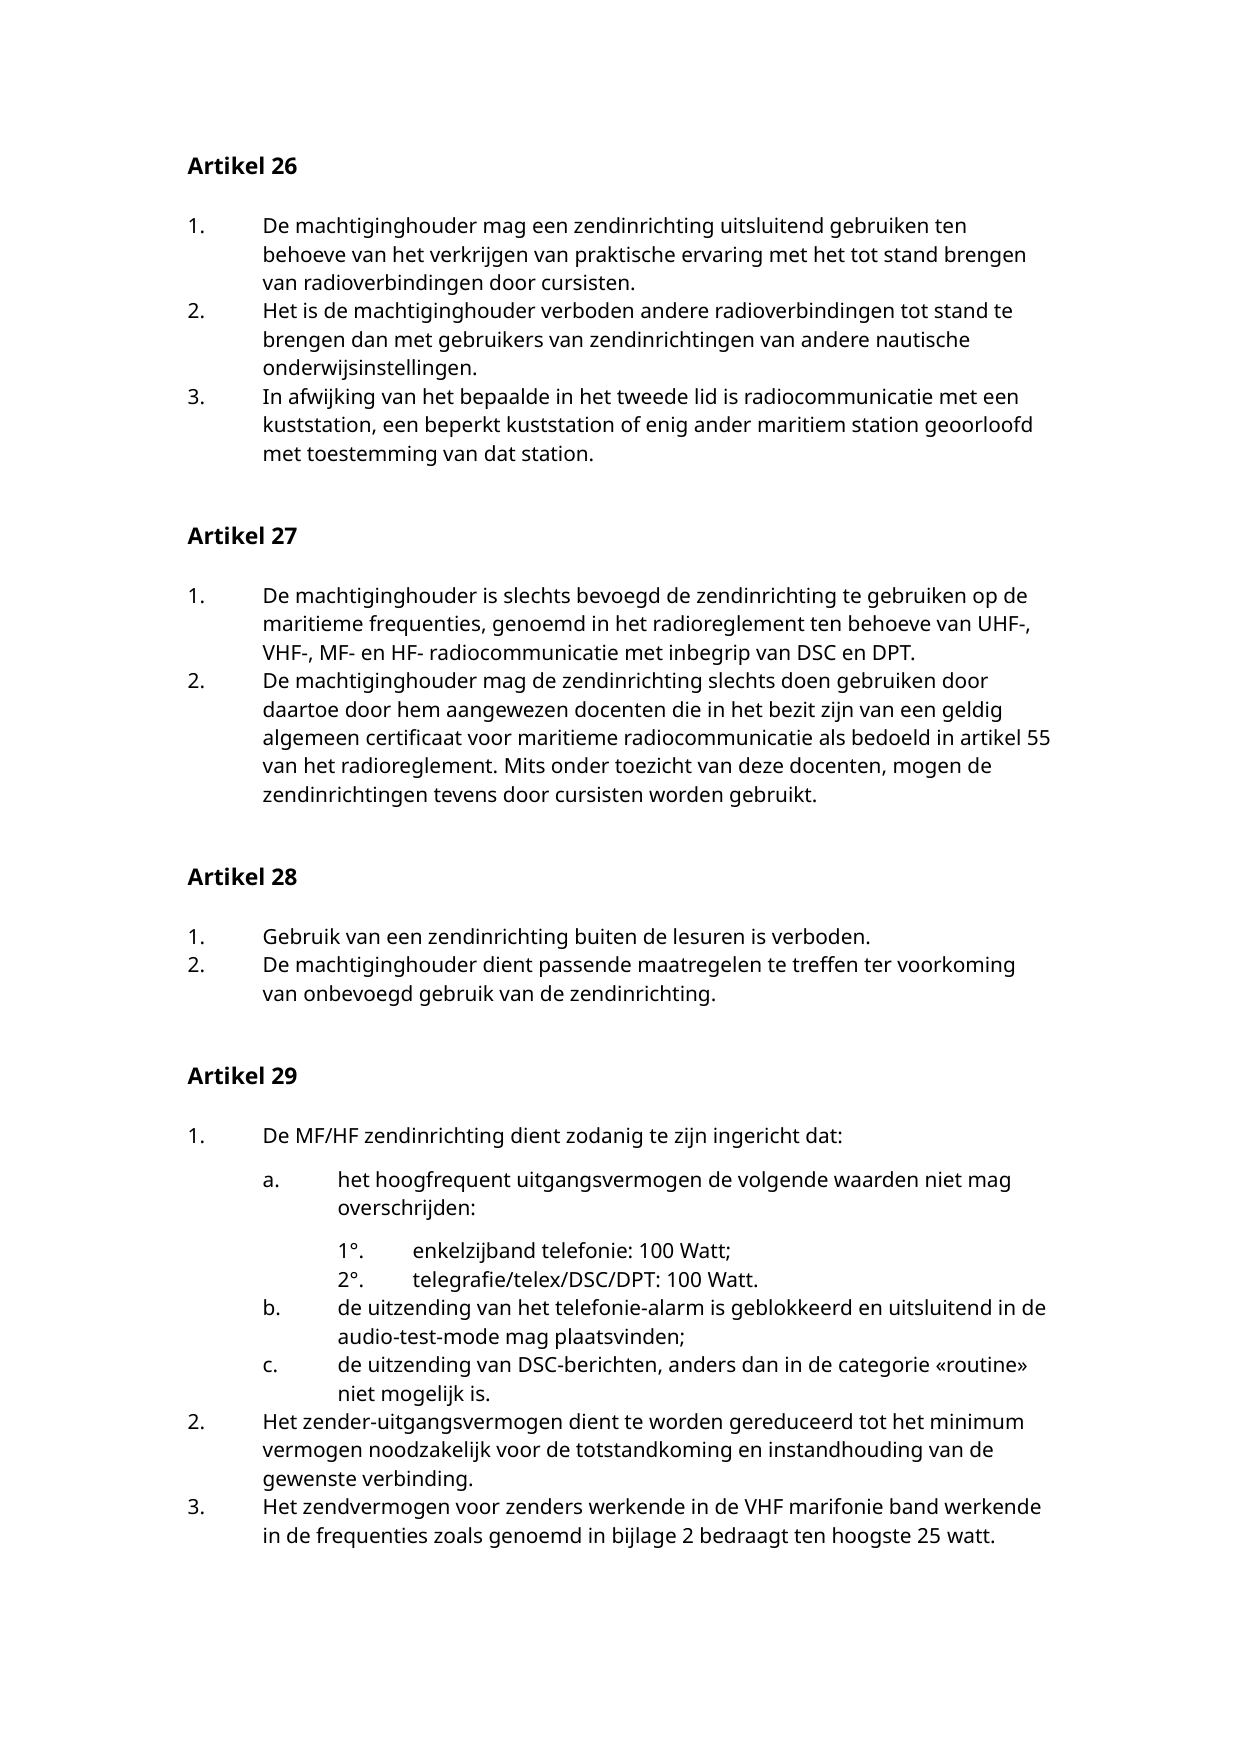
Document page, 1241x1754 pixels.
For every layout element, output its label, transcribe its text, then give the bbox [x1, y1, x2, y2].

list Het zender-uitgangsvermogen dient te worden gereduceerd tot het minimum vermogen noodzakelijk voor de totstandkoming en instandhouding van de gewenste verbinding. [187, 1407, 1053, 1492]
list Het is de machtiginghouder verboden andere radioverbindingen tot stand te brengen dan met gebruikers van zendinrichtingen van andere nautische onderwijsinstellingen. [187, 297, 1053, 382]
subtitle Artikel 27 [187, 520, 1053, 551]
subtitle Artikel 28 [187, 861, 1053, 892]
list De machtiginghouder mag de zendinrichting slechts doen gebruiken door daartoe door hem aangewezen docenten die in het bezit zijn van een geldig algemeen certificaat voor maritieme radiocommunicatie als bedoeld in artikel 55 van het radioreglement. Mits onder toezicht van deze docenten, mogen de zendinrichtingen tevens door cursisten worden gebruikt. [187, 666, 1053, 808]
list enkelzijband telefonie: 100 Watt; [337, 1237, 1053, 1265]
subtitle Artikel 26 [187, 150, 1053, 181]
list het hoogfrequent uitgangsvermogen de volgende waarden niet mag overschrijden: [262, 1165, 1053, 1222]
list De machtiginghouder is slechts bevoegd de zendinrichting te gebruiken op de maritieme frequenties, genoemd in het radioreglement ten behoeve van UHF-, VHF-, MF- en HF- radiocommunicatie met inbegrip van DSC en DPT. [187, 581, 1053, 666]
list De machtiginghouder mag een zendinrichting uitsluitend gebruiken ten behoeve van het verkrijgen van praktische ervaring met het tot stand brengen van radioverbindingen door cursisten. [187, 211, 1053, 297]
list Het zendvermogen voor zenders werkende in de VHF marifonie band werkende in de frequenties zoals genoemd in bijlage 2 bedraagt ten hoogste 25 watt. [187, 1492, 1053, 1549]
list De machtiginghouder dient passende maatregelen te treffen ter voorkoming van onbevoegd gebruik van de zendinrichting. [187, 951, 1053, 1007]
list Gebruik van een zendinrichting buiten de lesuren is verboden. [187, 922, 1053, 951]
list De MF/HF zendinrichting dient zodanig te zijn ingericht dat: [187, 1121, 1053, 1150]
subtitle Artikel 29 [187, 1060, 1053, 1091]
list de uitzending van DSC-berichten, anders dan in de categorie «routine» niet mogelijk is. [262, 1350, 1053, 1407]
list In afwijking van het bepaalde in het tweede lid is radiocommunicatie met een kuststation, een beperkt kuststation of enig ander maritiem station geoorloofd met toestemming van dat station. [187, 382, 1053, 467]
list telegrafie/telex/DSC/DPT: 100 Watt. [337, 1265, 1053, 1293]
list de uitzending van het telefonie-alarm is geblokkeerd en uitsluitend in de audio-test-mode mag plaatsvinden; [262, 1293, 1053, 1350]
